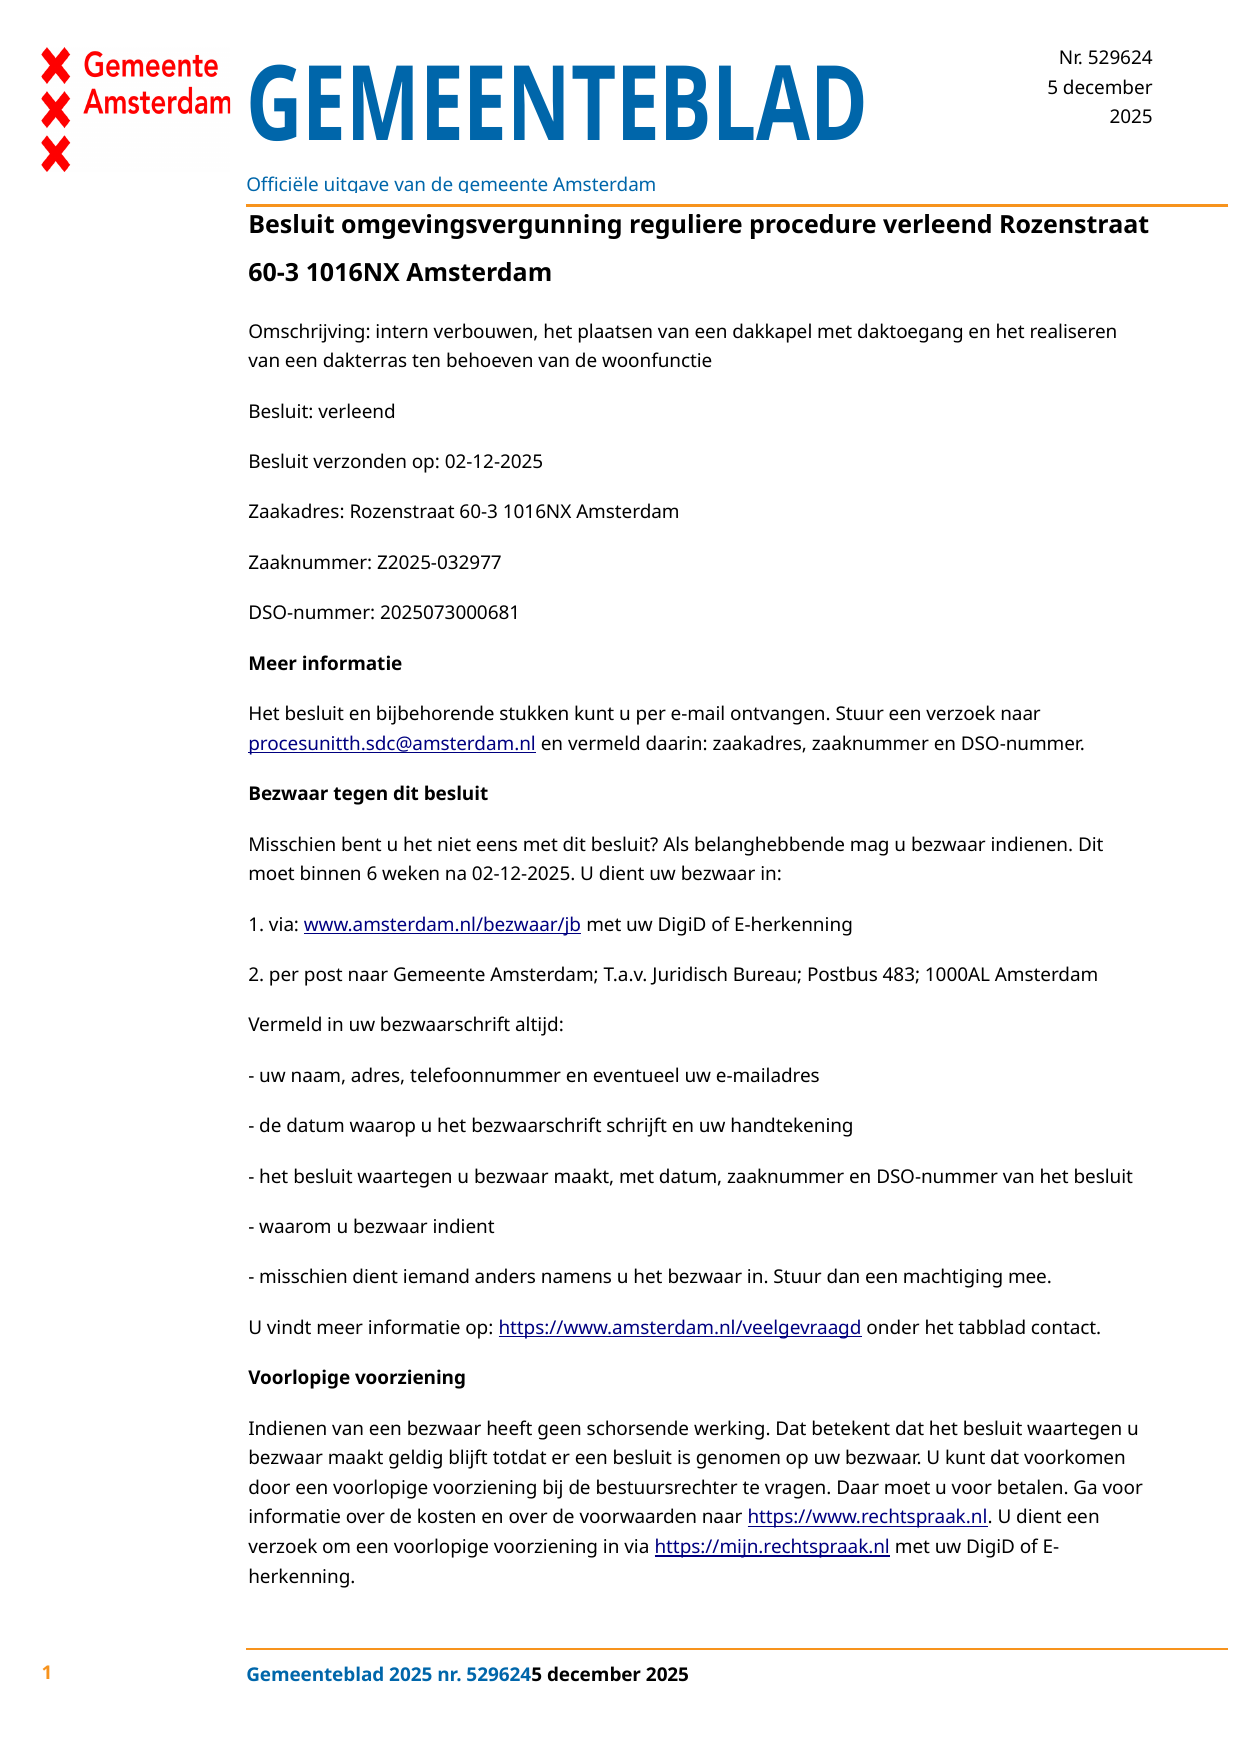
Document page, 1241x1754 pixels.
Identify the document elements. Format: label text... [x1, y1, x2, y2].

text Zaakadres: Rozenstraat 60-3 1016NX Amsterdam [248, 499, 1152, 524]
text Meer informatie [248, 650, 1152, 676]
picture [41, 47, 231, 172]
text - uw naam, adres, telefoonnummer en eventueel uw e-mailadres [248, 1062, 1152, 1088]
text Voorlopige voorziening [248, 1364, 1152, 1390]
text Besluit: verleend [248, 398, 1152, 424]
text Besluit omgevingsvergunning reguliere procedure verleend Rozenstraat 60-3 1016NX Amsterdam [248, 207, 1152, 288]
text - het besluit waartegen u bezwaar maakt, met datum, zaaknummer en DSO-nummer van het besluit [248, 1163, 1152, 1189]
text Besluit verzonden op: 02-12-2025 [248, 448, 1152, 474]
text 2. per post naar Gemeente Amsterdam; T.a.v. Juridisch Bureau; Postbus 483; 1000AL Amsterdam [248, 961, 1152, 987]
text - waarom u bezwaar indient [248, 1213, 1152, 1239]
text Omschrijving: intern verbouwen, het plaatsen van een dakkapel met daktoegang en het realiseren van een dakterras ten behoeven van de woonfunctie [248, 318, 1152, 373]
text Het besluit en bijbehorende stukken kunt u per e-mail ontvangen. Stuur een verzoek naar procesunitth.sdc@amsterdam.nl en vermeld daarin: zaakadres, zaaknummer en DSO-nummer. [248, 700, 1152, 756]
text Vermeld in uw bezwaarschrift altijd: [248, 1012, 1152, 1037]
text - de datum waarop u het bezwaarschrift schrijft en uw handtekening [248, 1112, 1152, 1138]
text Zaaknummer: Z2025-032977 [248, 549, 1152, 575]
text DSO-nummer: 2025073000681 [248, 599, 1152, 625]
text Indienen van een bezwaar heeft geen schorsende werking. Dat betekent dat het besluit waartegen u bezwaar maakt geldig blijft totdat er een besluit is genomen op uw bezwaar. U kunt dat voorkomen door een voorlopige voorziening bij de bestuursrechter te vragen. Daar moet u voor betalen. Ga voor informatie over de kosten en over de voorwaarden naar https://www.rechtspraak.nl. U dient een verzoek om een voorlopige voorziening in via https://mijn.rechtspraak.nl met uw DigiD of E-herkenning. [248, 1415, 1152, 1589]
text 1. via: www.amsterdam.nl/bezwaar/jb met uw DigiD of E-herkenning [248, 911, 1152, 937]
text Misschien bent u het niet eens met dit besluit? Als belanghebbende mag u bezwaar indienen. Dit moet binnen 6 weken na 02-12-2025. U dient uw bezwaar in: [248, 831, 1152, 886]
text - misschien dient iemand anders namens u het bezwaar in. Stuur dan een machtiging mee. [248, 1264, 1152, 1289]
text Bezwaar tegen dit besluit [248, 780, 1152, 806]
text U vindt meer informatie op: https://www.amsterdam.nl/veelgevraagd onder het tabblad contact. [248, 1314, 1152, 1340]
